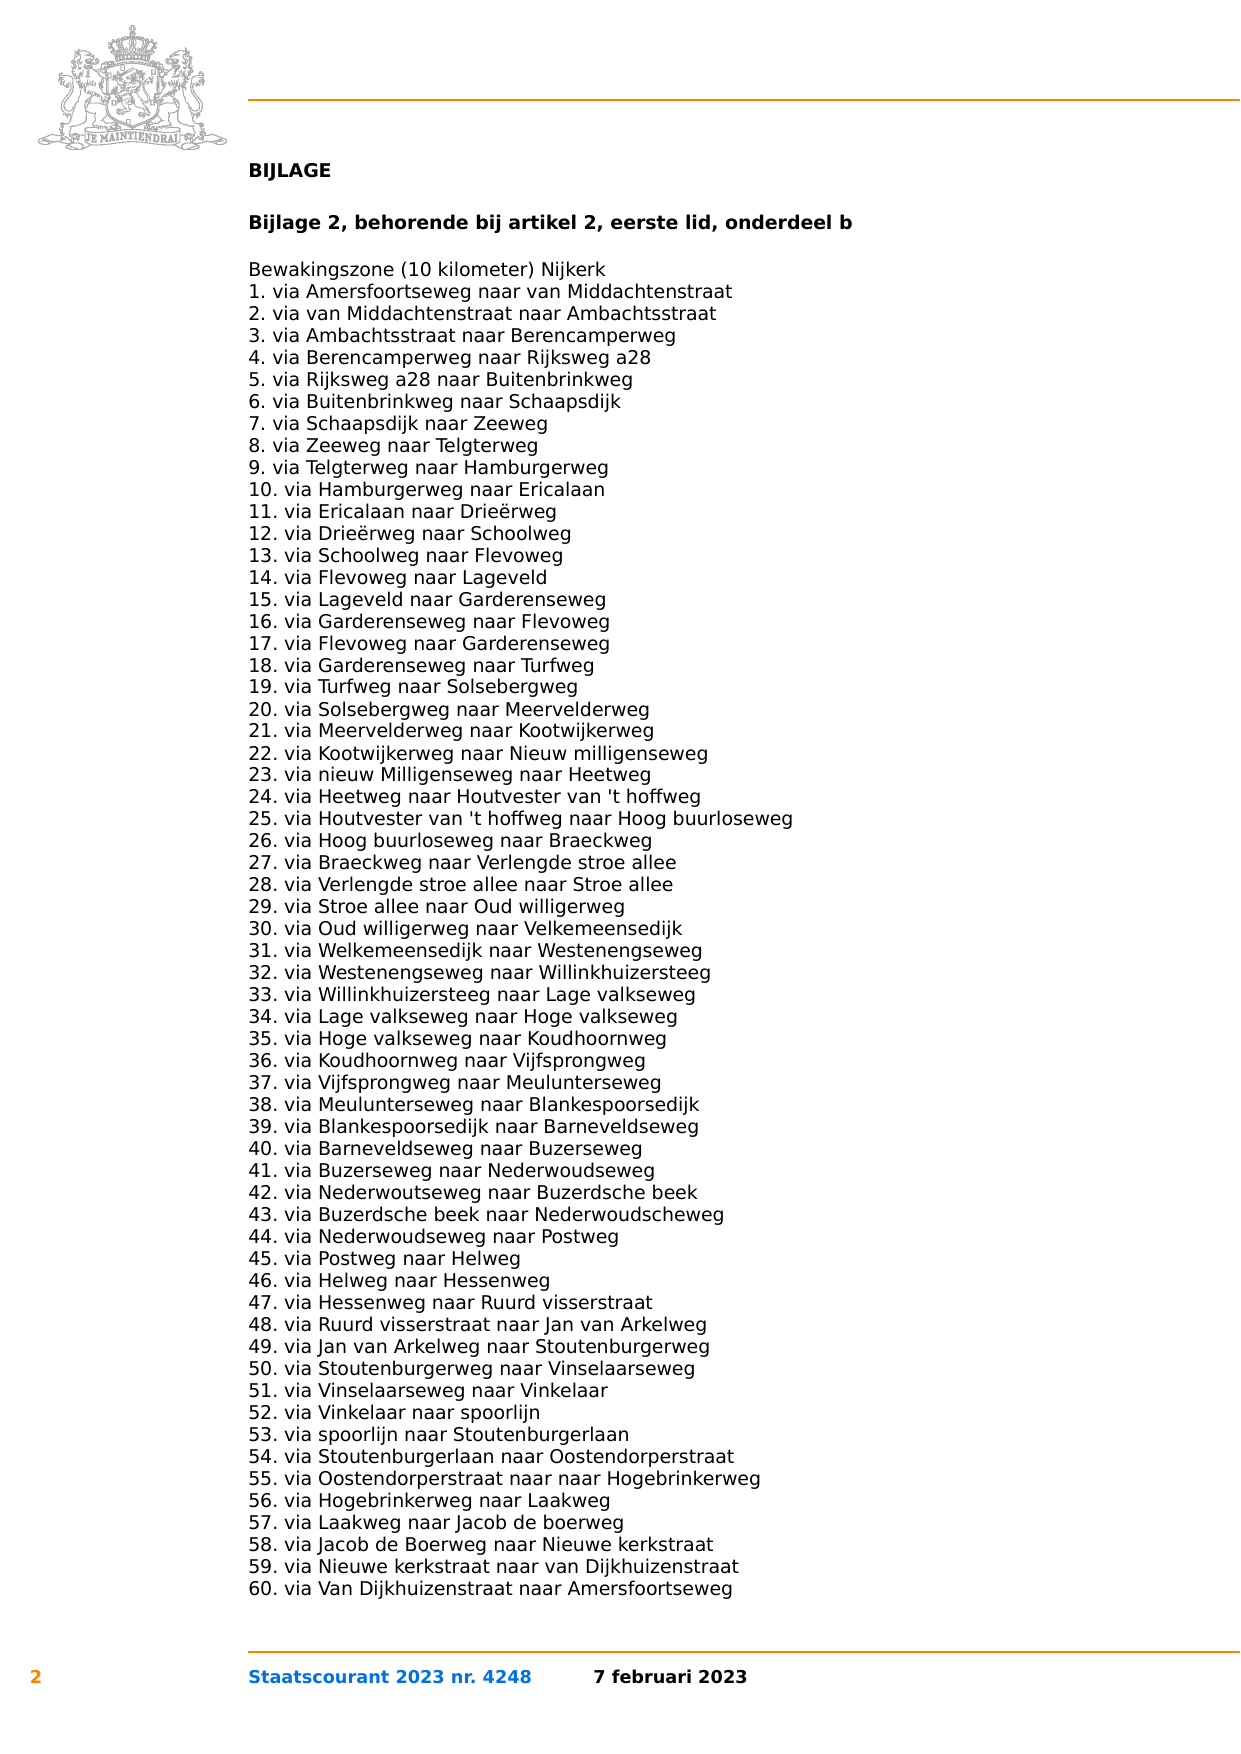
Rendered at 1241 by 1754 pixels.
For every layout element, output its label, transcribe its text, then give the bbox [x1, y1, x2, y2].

text 4. via Berencamperweg naar Rijksweg a28 [248, 347, 1163, 369]
text 46. via Helweg naar Hessenweg [248, 1270, 1163, 1292]
text 43. via Buzerdsche beek naar Nederwoudscheweg [248, 1204, 1163, 1226]
text 19. via Turfweg naar Solsebergweg [248, 676, 1163, 698]
text 36. via Koudhoornweg naar Vijfsprongweg [248, 1050, 1163, 1072]
text 37. via Vijfsprongweg naar Meulunterseweg [248, 1072, 1163, 1094]
text 16. via Garderenseweg naar Flevoweg [248, 611, 1163, 632]
text 2. via van Middachtenstraat naar Ambachtsstraat [248, 303, 1163, 325]
text 38. via Meulunterseweg naar Blankespoorsedijk [248, 1094, 1163, 1116]
text 44. via Nederwoudseweg naar Postweg [248, 1226, 1163, 1248]
text 29. via Stroe allee naar Oud willigerweg [248, 896, 1163, 918]
text 47. via Hessenweg naar Ruurd visserstraat [248, 1292, 1163, 1314]
text 24. via Heetweg naar Houtvester van 't hoffweg [248, 786, 1163, 808]
text 14. via Flevoweg naar Lageveld [248, 567, 1163, 588]
text 11. via Ericalaan naar Drieërweg [248, 501, 1163, 523]
text 60. via Van Dijkhuizenstraat naar Amersfoortseweg [248, 1578, 1163, 1599]
text Bewakingszone (10 kilometer) Nijkerk [248, 259, 1163, 281]
text 25. via Houtvester van 't hoffweg naar Hoog buurloseweg [248, 808, 1163, 830]
text 48. via Ruurd visserstraat naar Jan van Arkelweg [248, 1314, 1163, 1336]
text 13. via Schoolweg naar Flevoweg [248, 544, 1163, 567]
text 40. via Barneveldseweg naar Buzerseweg [248, 1138, 1163, 1160]
text 58. via Jacob de Boerweg naar Nieuwe kerkstraat [248, 1534, 1163, 1556]
text 49. via Jan van Arkelweg naar Stoutenburgerweg [248, 1336, 1163, 1358]
text 41. via Buzerseweg naar Nederwoudseweg [248, 1160, 1163, 1182]
text 35. via Hoge valkseweg naar Koudhoornweg [248, 1028, 1163, 1050]
text 3. via Ambachtsstraat naar Berencamperweg [248, 325, 1163, 347]
text 52. via Vinkelaar naar spoorlijn [248, 1402, 1163, 1424]
text 1. via Amersfoortseweg naar van Middachtenstraat [248, 281, 1163, 303]
text 18. via Garderenseweg naar Turfweg [248, 654, 1163, 676]
text 23. via nieuw Milligenseweg naar Heetweg [248, 764, 1163, 786]
text 10. via Hamburgerweg naar Ericalaan [248, 479, 1163, 501]
text 9. via Telgterweg naar Hamburgerweg [248, 457, 1163, 479]
text 31. via Welkemeensedijk naar Westenengseweg [248, 940, 1163, 962]
text 7. via Schaapsdijk naar Zeeweg [248, 413, 1163, 435]
text 50. via Stoutenburgerweg naar Vinselaarseweg [248, 1358, 1163, 1380]
subtitle BIJLAGE [248, 160, 1163, 182]
text 34. via Lage valkseweg naar Hoge valkseweg [248, 1006, 1163, 1028]
text 59. via Nieuwe kerkstraat naar van Dijkhuizenstraat [248, 1556, 1163, 1578]
text 39. via Blankespoorsedijk naar Barneveldseweg [248, 1116, 1163, 1138]
text 55. via Oostendorperstraat naar naar Hogebrinkerweg [248, 1468, 1163, 1490]
text 27. via Braeckweg naar Verlengde stroe allee [248, 852, 1163, 874]
text 54. via Stoutenburgerlaan naar Oostendorperstraat [248, 1446, 1163, 1468]
text 6. via Buitenbrinkweg naar Schaapsdijk [248, 391, 1163, 413]
text 30. via Oud willigerweg naar Velkemeensedijk [248, 918, 1163, 940]
text 45. via Postweg naar Helweg [248, 1248, 1163, 1270]
text 53. via spoorlijn naar Stoutenburgerlaan [248, 1424, 1163, 1446]
text 33. via Willinkhuizersteeg naar Lage valkseweg [248, 984, 1163, 1006]
text 51. via Vinselaarseweg naar Vinkelaar [248, 1380, 1163, 1402]
subtitle Bijlage 2, behorende bij artikel 2, eerste lid, onderdeel b [248, 212, 1163, 234]
text 5. via Rijksweg a28 naar Buitenbrinkweg [248, 369, 1163, 391]
text 15. via Lageveld naar Garderenseweg [248, 588, 1163, 611]
text 57. via Laakweg naar Jacob de boerweg [248, 1512, 1163, 1534]
text 12. via Drieërweg naar Schoolweg [248, 523, 1163, 544]
text 32. via Westenengseweg naar Willinkhuizersteeg [248, 962, 1163, 984]
text 28. via Verlengde stroe allee naar Stroe allee [248, 874, 1163, 896]
picture [38, 25, 227, 150]
text 17. via Flevoweg naar Garderenseweg [248, 632, 1163, 654]
text 26. via Hoog buurloseweg naar Braeckweg [248, 830, 1163, 852]
text 20. via Solsebergweg naar Meervelderweg [248, 698, 1163, 720]
text 42. via Nederwoutseweg naar Buzerdsche beek [248, 1182, 1163, 1204]
text 21. via Meervelderweg naar Kootwijkerweg [248, 720, 1163, 742]
text 8. via Zeeweg naar Telgterweg [248, 435, 1163, 457]
text 56. via Hogebrinkerweg naar Laakweg [248, 1490, 1163, 1512]
text 22. via Kootwijkerweg naar Nieuw milligenseweg [248, 742, 1163, 764]
